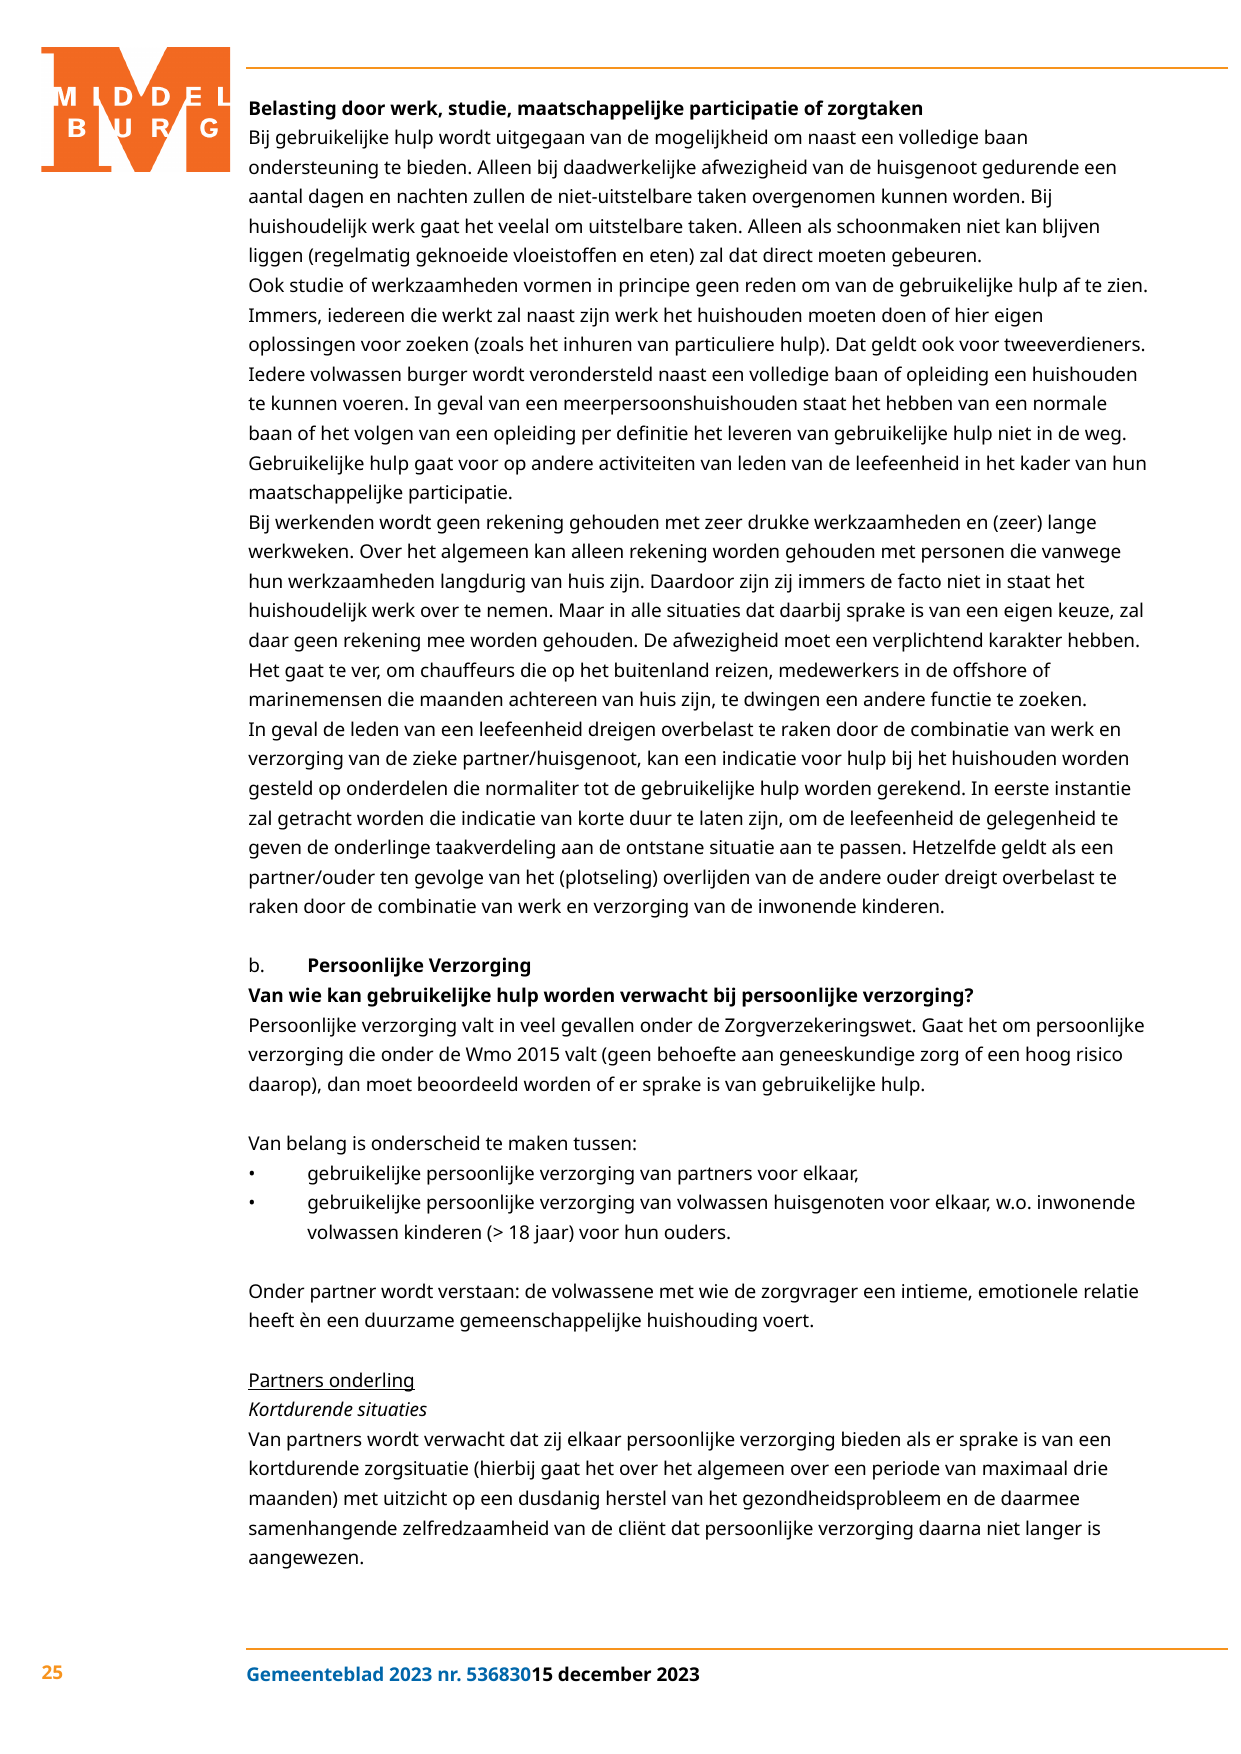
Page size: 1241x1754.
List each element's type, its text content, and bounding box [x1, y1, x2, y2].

text In geval de leden van een leefeenheid dreigen overbelast te raken door de combinatie van werk en verzorging van de zieke partner/huisgenoot, kan een indicatie voor hulp bij het huishouden worden gesteld op onderdelen die normaliter tot de gebruikelijke hulp worden gerekend. In eerste instantie zal getracht worden die indicatie van korte duur te laten zijn, om de leefeenheid de gelegenheid te geven de onderlinge taakverdeling aan de ontstane situatie aan te passen. Hetzelfde geldt als een partner/ouder ten gevolge van het (plotseling) overlijden van de andere ouder dreigt overbelast te raken door de combinatie van werk en verzorging van de inwonende kinderen. [248, 716, 1152, 919]
text Van partners wordt verwacht dat zij elkaar persoonlijke verzorging bieden als er sprake is van een kortdurende zorgsituatie (hierbij gaat het over het algemeen over een periode van maximaal drie maanden) met uitzicht op een dusdanig herstel van het gezondheidsprobleem en de daarmee samenhangende zelfredzaamheid van de cliënt dat persoonlijke verzorging daarna niet langer is aangewezen. [248, 1426, 1152, 1570]
picture [41, 47, 231, 172]
text Ook studie of werkzaamheden vormen in principe geen reden om van de gebruikelijke hulp af te zien. Immers, iedereen die werkt zal naast zijn werk het huishouden moeten doen of hier eigen oplossingen voor zoeken (zoals het inhuren van particuliere hulp). Dat geldt ook voor tweeverdieners. Iedere volwassen burger wordt verondersteld naast een volledige baan of opleiding een huishouden te kunnen voeren. In geval van een meerpersoonshuishouden staat het hebben van een normale baan of het volgen van een opleiding per definitie het leveren van gebruikelijke hulp niet in de weg. Gebruikelijke hulp gaat voor op andere activiteiten van leden van de leefeenheid in het kader van hun maatschappelijke participatie. [248, 272, 1152, 505]
list gebruikelijke persoonlijke verzorging van partners voor elkaar, [248, 1160, 1152, 1186]
text Partners onderling [248, 1367, 1152, 1393]
text Belasting door werk, studie, maatschappelijke participatie of zorgtaken [248, 95, 1152, 121]
text Van wie kan gebruikelijke hulp worden verwacht bij persoonlijke verzorging? [248, 982, 1152, 1008]
text Bij gebruikelijke hulp wordt uitgegaan van de mogelijkheid om naast een volledige baan ondersteuning te bieden. Alleen bij daadwerkelijke afwezigheid van de huisgenoot gedurende een aantal dagen en nachten zullen de niet-uitstelbare taken overgenomen kunnen worden. Bij huishoudelijk werk gaat het veelal om uitstelbare taken. Alleen als schoonmaken niet kan blijven liggen (regelmatig geknoeide vloeistoffen en eten) zal dat direct moeten gebeuren. [248, 124, 1152, 268]
text Van belang is onderscheid te maken tussen: [248, 1130, 1152, 1156]
text Kortdurende situaties [248, 1396, 1152, 1422]
list gebruikelijke persoonlijke verzorging van volwassen huisgenoten voor elkaar, w.o. inwonende volwassen kinderen (> 18 jaar) voor hun ouders. [248, 1189, 1152, 1245]
text Persoonlijke verzorging valt in veel gevallen onder de Zorgverzekeringswet. Gaat het om persoonlijke verzorging die onder de Wmo 2015 valt (geen behoefte aan geneeskundige zorg of een hoog risico daarop), dan moet beoordeeld worden of er sprake is van gebruikelijke hulp. [248, 1012, 1152, 1097]
list Persoonlijke Verzorging [248, 953, 1152, 978]
text Onder partner wordt verstaan: de volwassene met wie de zorgvrager een intieme, emotionele relatie heeft èn een duurzame gemeenschappelijke huishouding voert. [248, 1278, 1152, 1333]
text Bij werkenden wordt geen rekening gehouden met zeer drukke werkzaamheden en (zeer) lange werkweken. Over het algemeen kan alleen rekening worden gehouden met personen die vanwege hun werkzaamheden langdurig van huis zijn. Daardoor zijn zij immers de facto niet in staat het huishoudelijk werk over te nemen. Maar in alle situaties dat daarbij sprake is van een eigen keuze, zal daar geen rekening mee worden gehouden. De afwezigheid moet een verplichtend karakter hebben. Het gaat te ver, om chauffeurs die op het buitenland reizen, medewerkers in de offshore of marinemensen die maanden achtereen van huis zijn, te dwingen een andere functie te zoeken. [248, 509, 1152, 712]
